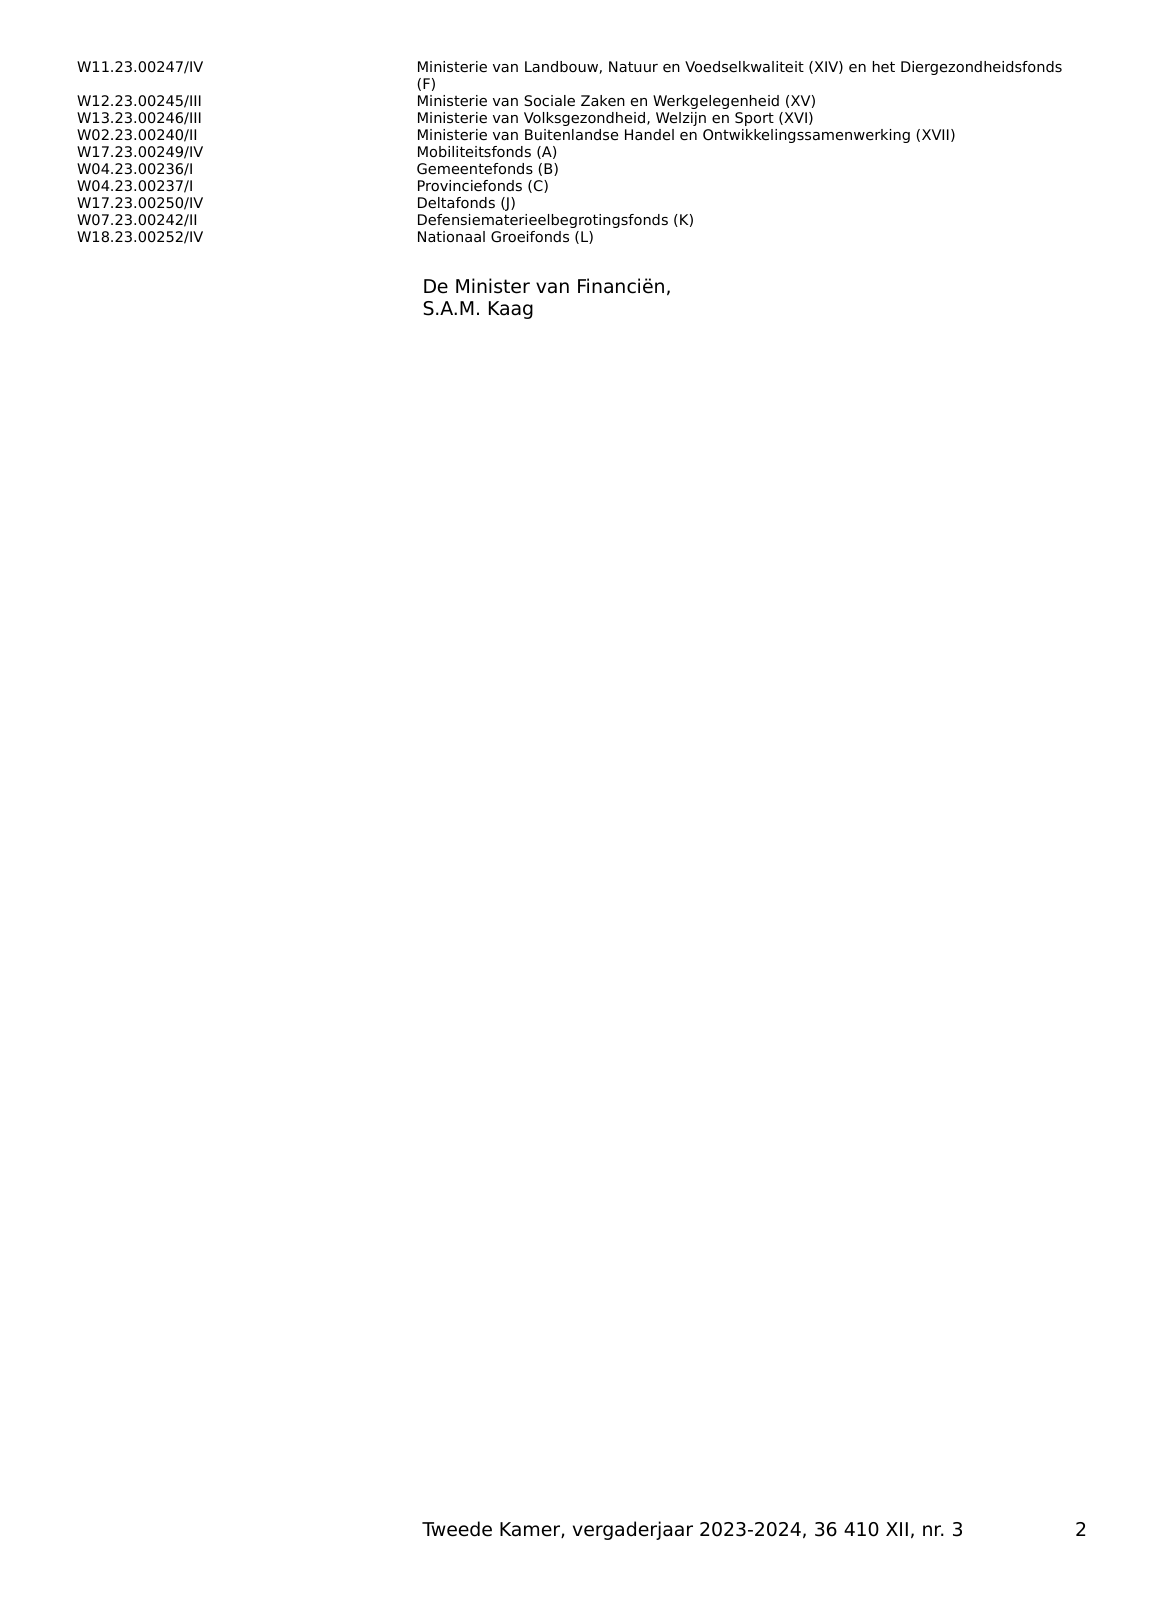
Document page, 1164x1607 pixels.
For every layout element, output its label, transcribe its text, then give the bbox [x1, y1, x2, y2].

table_cell W18.23.00252/IV [77, 229, 410, 246]
table_cell Ministerie van Buitenlandse Handel en Ontwikkelingssamenwerking (XVII) [410, 127, 1087, 144]
table_cell Defensiematerieelbegrotingsfonds (K) [410, 212, 1087, 229]
table_cell W04.23.00237/I [77, 178, 410, 195]
table_cell Ministerie van Volksgezondheid, Welzijn en Sport (XVI) [410, 110, 1087, 127]
table_cell W17.23.00250/IV [77, 195, 410, 212]
table_cell Gemeentefonds (B) [410, 161, 1087, 178]
table_cell W02.23.00240/II [77, 127, 410, 144]
table_cell Provinciefonds (C) [410, 178, 1087, 195]
table_cell W04.23.00236/I [77, 161, 410, 178]
table_cell Mobiliteitsfonds (A) [410, 144, 1087, 161]
table_cell Ministerie van Landbouw, Natuur en Voedselkwaliteit (XIV) en het Diergezondheidsfonds (F) [410, 59, 1087, 93]
table_cell Nationaal Groeifonds (L) [410, 229, 1087, 246]
table_cell W11.23.00247/IV [77, 59, 410, 93]
table_cell Deltafonds (J) [410, 195, 1087, 212]
table_cell Ministerie van Sociale Zaken en Werkgelegenheid (XV) [410, 93, 1087, 110]
text De Minister van Financiën, S.A.M. Kaag [422, 276, 1087, 320]
table_cell W12.23.00245/III [77, 93, 410, 110]
table_cell W17.23.00249/IV [77, 144, 410, 161]
table_cell W07.23.00242/II [77, 212, 410, 229]
table_cell W13.23.00246/III [77, 110, 410, 127]
